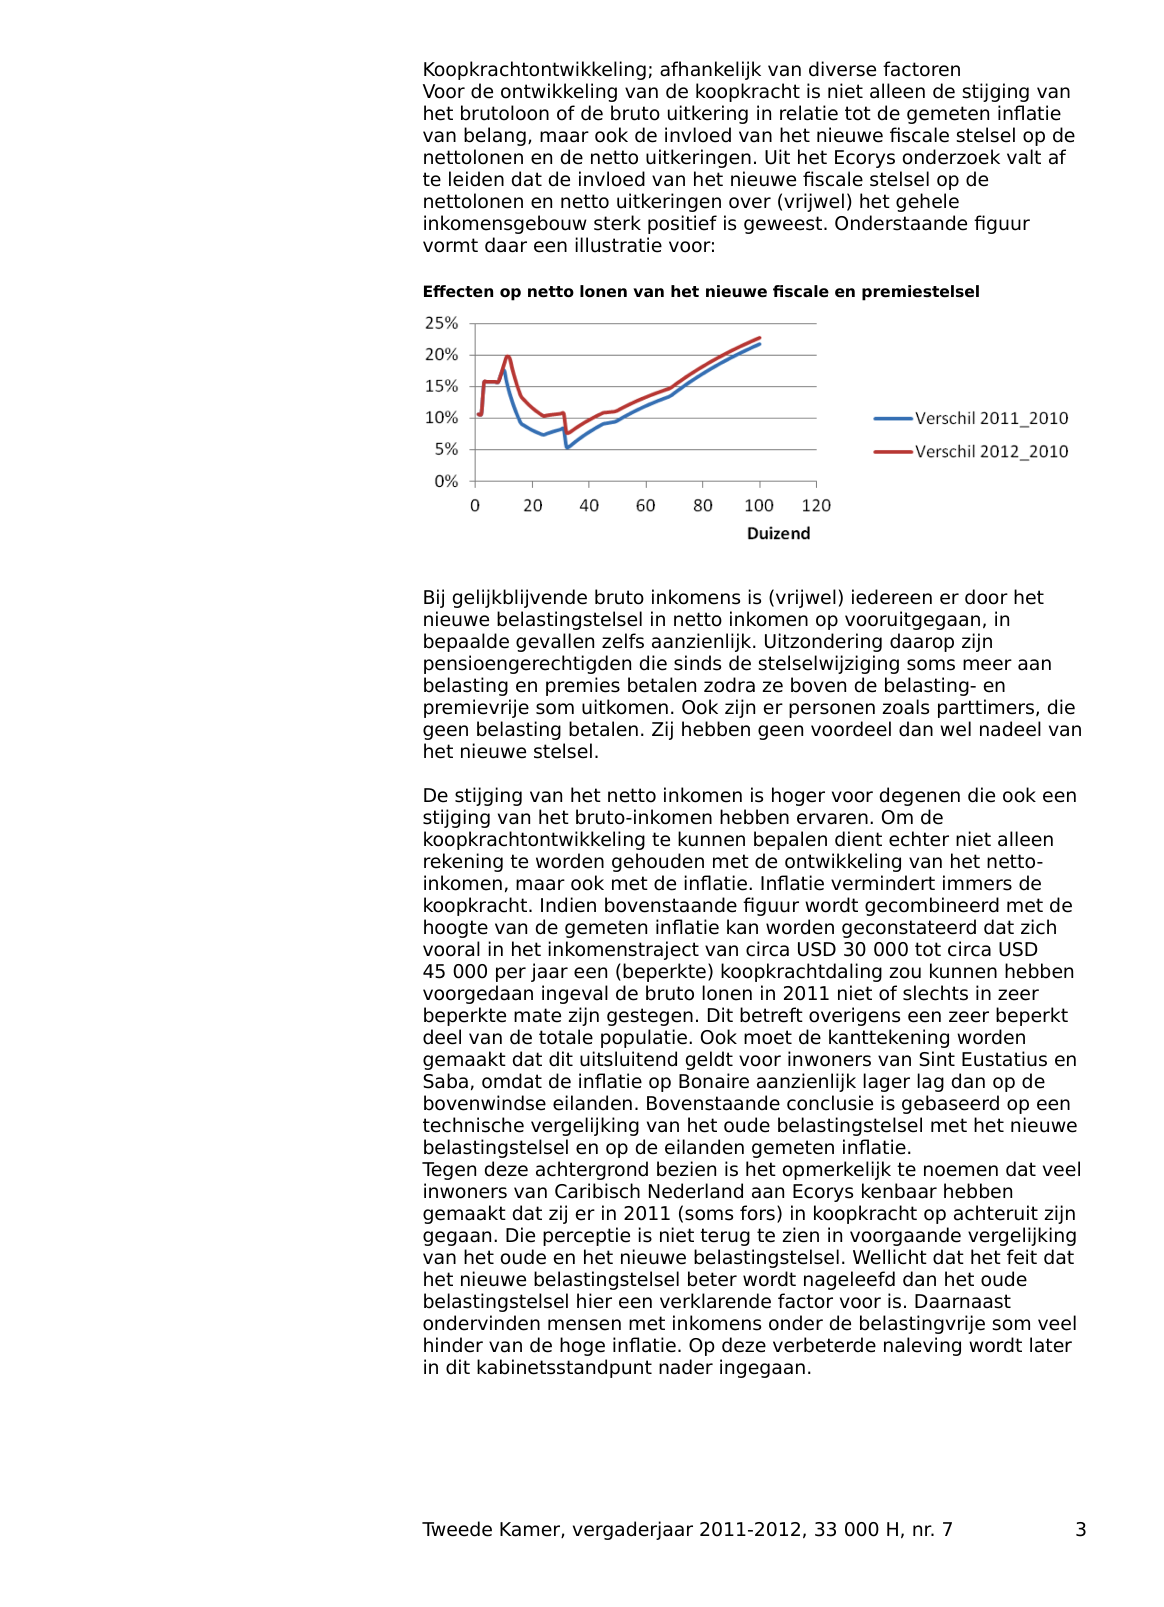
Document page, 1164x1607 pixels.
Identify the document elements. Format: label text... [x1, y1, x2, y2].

picture [422, 312, 1072, 544]
text Tegen deze achtergrond bezien is het opmerkelijk te noemen dat veel inwoners van Caribisch Nederland aan Ecorys kenbaar hebben gemaakt dat zij er in 2011 (soms fors) in koopkracht op achteruit zijn gegaan. Die perceptie is niet terug te zien in voorgaande vergelijking van het oude en het nieuwe belastingstelsel. Wellicht dat het feit dat het nieuwe belastingstelsel beter wordt nageleefd dan het oude belastingstelsel hier een verklarende factor voor is. Daarnaast ondervinden mensen met inkomens onder de belastingvrije som veel hinder van de hoge inflatie. Op deze verbeterde naleving wordt later in dit kabinetsstandpunt nader ingegaan. [422, 1159, 1087, 1379]
text Voor de ontwikkeling van de koopkracht is niet alleen de stijging van het brutoloon of de bruto uitkering in relatie tot de gemeten inflatie van belang, maar ook de invloed van het nieuwe fiscale stelsel op de nettolonen en de netto uitkeringen. Uit het Ecorys onderzoek valt af te leiden dat de invloed van het nieuwe fiscale stelsel op de nettolonen en netto uitkeringen over (vrijwel) het gehele inkomensgebouw sterk positief is geweest. Onderstaande figuur vormt daar een illustratie voor: [422, 81, 1087, 257]
text Koopkrachtontwikkeling; afhankelijk van diverse factoren [422, 59, 1087, 81]
text Bij gelijkblijvende bruto inkomens is (vrijwel) iedereen er door het nieuwe belastingstelsel in netto inkomen op vooruitgegaan, in bepaalde gevallen zelfs aanzienlijk. Uitzondering daarop zijn pensioengerechtigden die sinds de stelselwijziging soms meer aan belasting en premies betalen zodra ze boven de belasting- en premievrije som uitkomen. Ook zijn er personen zoals parttimers, die geen belasting betalen. Zij hebben geen voordeel dan wel nadeel van het nieuwe stelsel. [422, 587, 1087, 763]
text Effecten op netto lonen van het nieuwe fiscale en premiestelsel [422, 283, 1072, 301]
text De stijging van het netto inkomen is hoger voor degenen die ook een stijging van het bruto-inkomen hebben ervaren. Om de koopkrachtontwikkeling te kunnen bepalen dient echter niet alleen rekening te worden gehouden met de ontwikkeling van het netto-inkomen, maar ook met de inflatie. Inflatie vermindert immers de koopkracht. Indien bovenstaande figuur wordt gecombineerd met de hoogte van de gemeten inflatie kan worden geconstateerd dat zich vooral in het inkomenstraject van circa USD 30 000 tot circa USD 45 000 per jaar een (beperkte) koopkrachtdaling zou kunnen hebben voorgedaan ingeval de bruto lonen in 2011 niet of slechts in zeer beperkte mate zijn gestegen. Dit betreft overigens een zeer beperkt deel van de totale populatie. Ook moet de kanttekening worden gemaakt dat dit uitsluitend geldt voor inwoners van Sint Eustatius en Saba, omdat de inflatie op Bonaire aanzienlijk lager lag dan op de bovenwindse eilanden. Bovenstaande conclusie is gebaseerd op een technische vergelijking van het oude belastingstelsel met het nieuwe belastingstelsel en op de eilanden gemeten inflatie. [422, 785, 1087, 1159]
